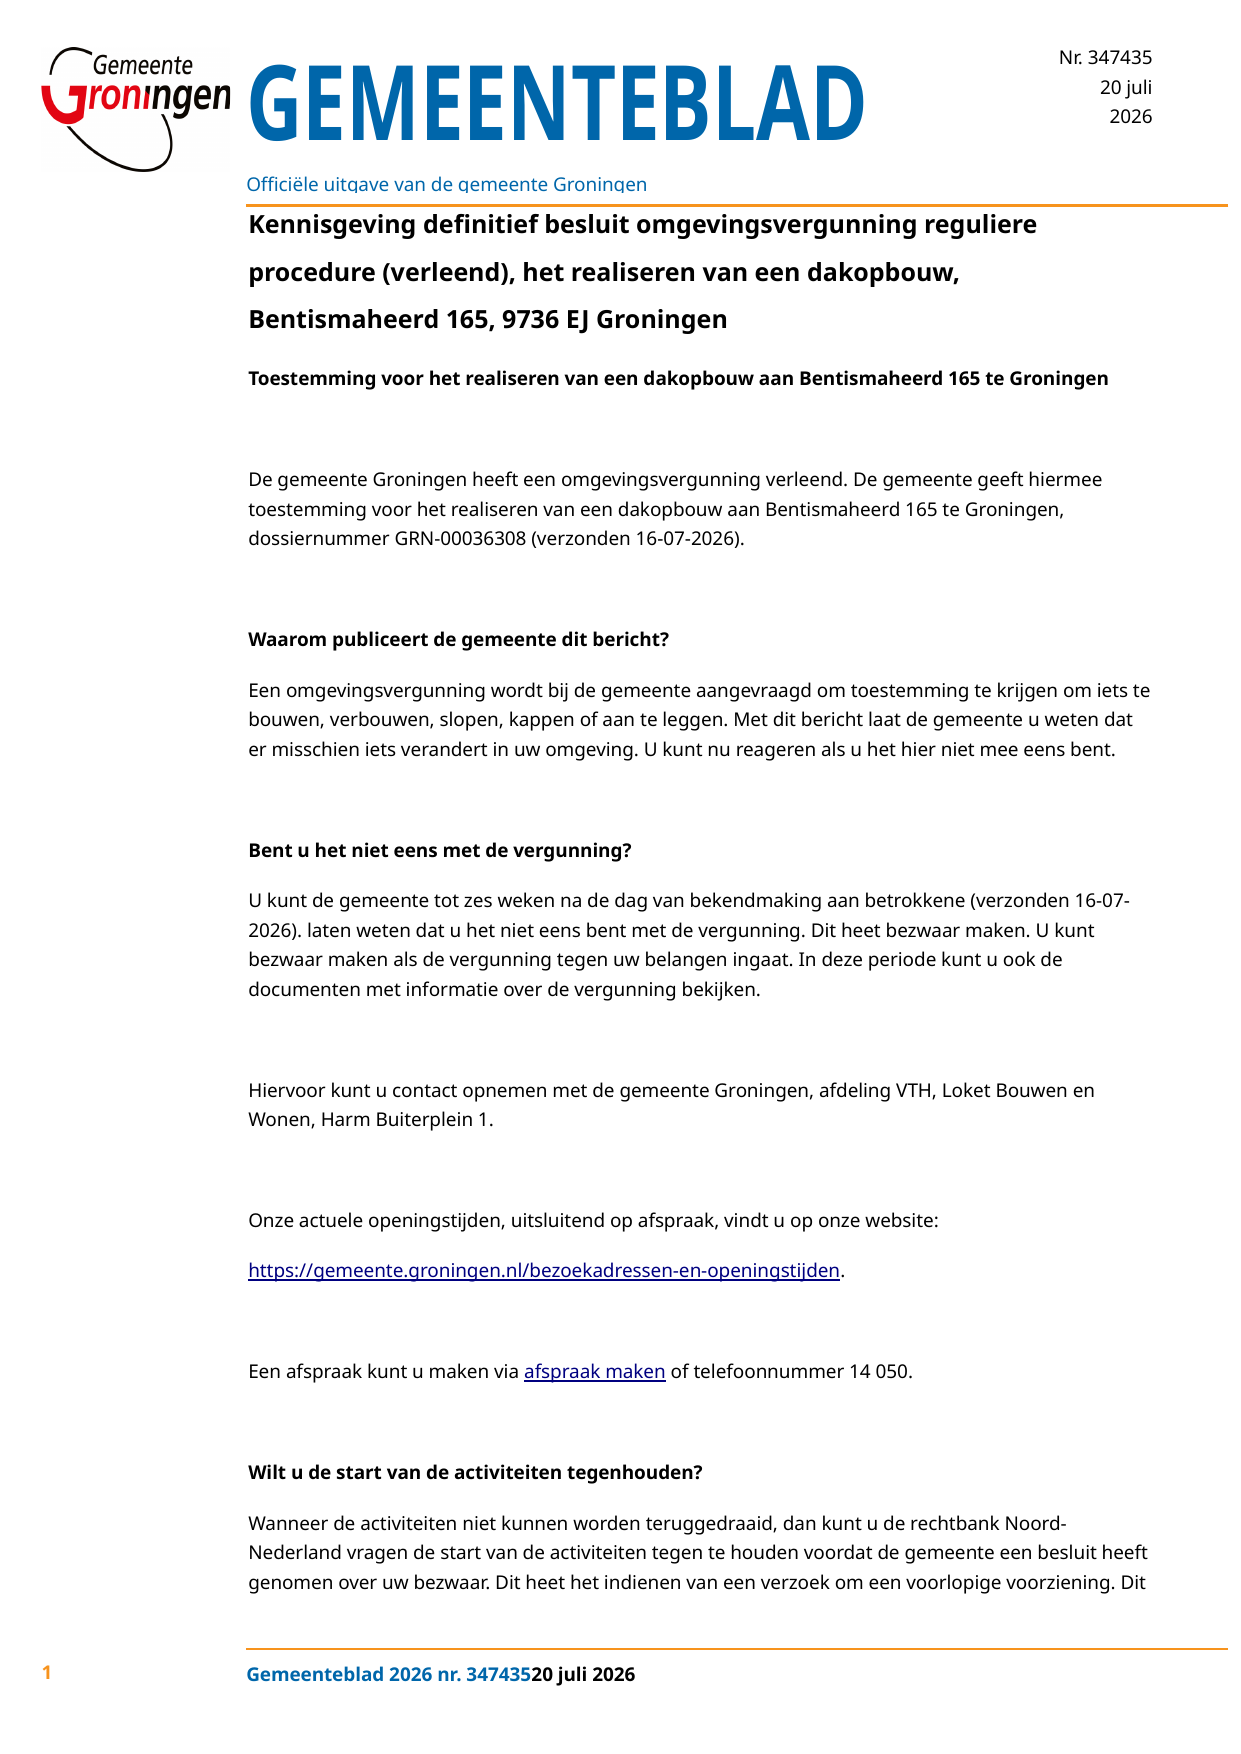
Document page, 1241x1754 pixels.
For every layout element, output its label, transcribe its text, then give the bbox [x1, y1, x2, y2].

picture [41, 47, 231, 172]
text Onze actuele openingstijden, uitsluitend op afspraak, vindt u op onze website: [248, 1207, 1152, 1233]
text Waarom publiceert de gemeente dit bericht? [248, 626, 1152, 652]
text Kennisgeving definitief besluit omgevingsvergunning reguliere procedure (verleend), het realiseren van een dakopbouw, Bentismaheerd 165, 9736 EJ Groningen [248, 207, 1152, 336]
text Toestemming voor het realiseren van een dakopbouw aan Bentismaheerd 165 te Groningen [248, 366, 1152, 391]
text U kunt de gemeente tot zes weken na de dag van bekendmaking aan betrokkene (verzonden 16-07-2026). laten weten dat u het niet eens bent met de vergunning. Dit heet bezwaar maken. U kunt bezwaar maken als de vergunning tegen uw belangen ingaat. In deze periode kunt u ook de documenten met informatie over de vergunning bekijken. [248, 887, 1152, 1002]
text De gemeente Groningen heeft een omgevingsvergunning verleend. De gemeente geeft hiermee toestemming voor het realiseren van een dakopbouw aan Bentismaheerd 165 te Groningen, dossiernummer GRN-00036308 (verzonden 16-07-2026). [248, 466, 1152, 551]
text Wilt u de start van de activiteiten tegenhouden? [248, 1459, 1152, 1485]
text Hiervoor kunt u contact opnemen met de gemeente Groningen, afdeling VTH, Loket Bouwen en Wonen, Harm Buiterplein 1. [248, 1077, 1152, 1132]
text Bent u het niet eens met de vergunning? [248, 837, 1152, 862]
text Een omgevingsvergunning wordt bij de gemeente aangevraagd om toestemming te krijgen om iets te bouwen, verbouwen, slopen, kappen of aan te leggen. Met dit bericht laat de gemeente u weten dat er misschien iets verandert in uw omgeving. U kunt nu reageren als u het hier niet mee eens bent. [248, 677, 1152, 762]
text https://gemeente.groningen.nl/bezoekadressen-en-openingstijden. [248, 1258, 1152, 1283]
text Wanneer de activiteiten niet kunnen worden teruggedraaid, dan kunt u de rechtbank Noord-Nederland vragen de start van de activiteiten tegen te houden voordat de gemeente een besluit heeft genomen over uw bezwaar. Dit heet het indienen van een verzoek om een voorlopige voorziening. Dit [248, 1510, 1152, 1594]
text Een afspraak kunt u maken via afspraak maken of telefoonnummer 14 050. [248, 1358, 1152, 1384]
